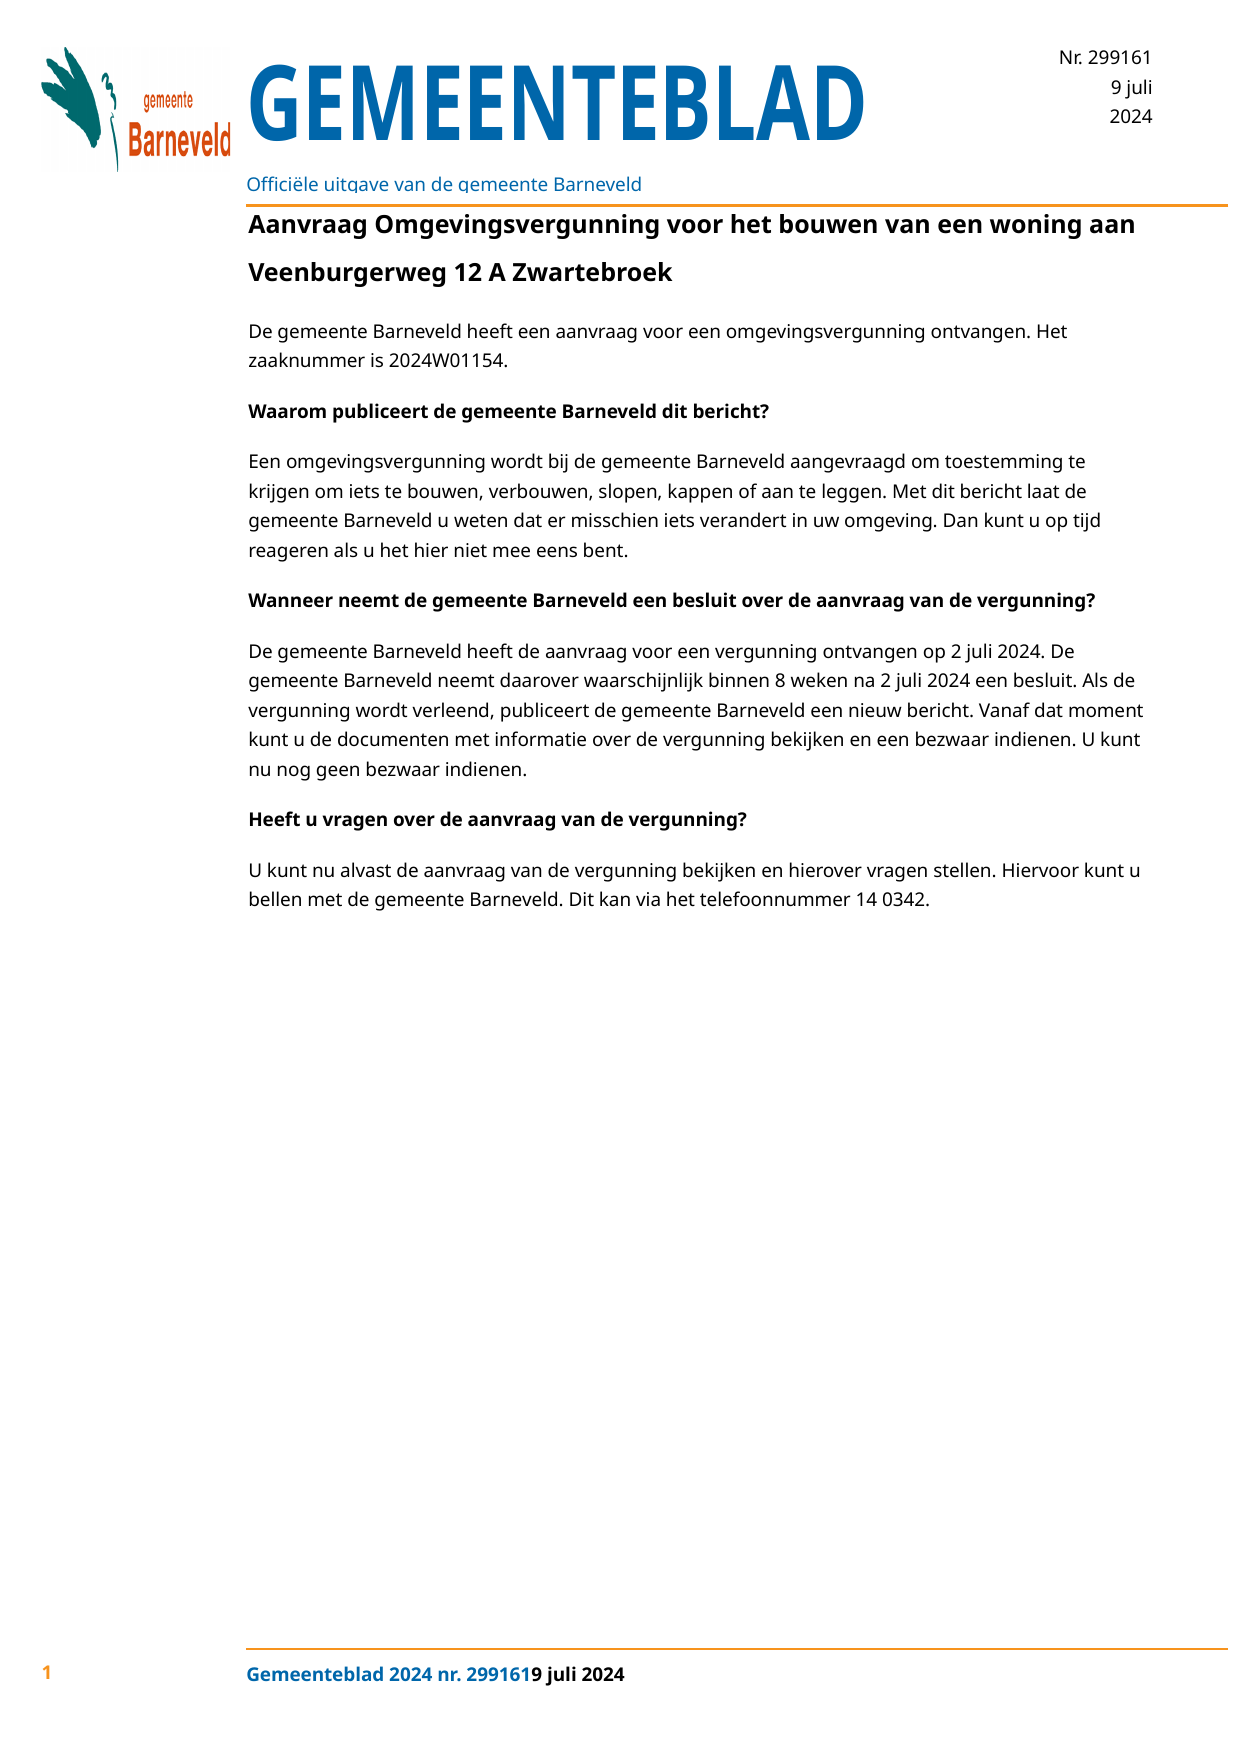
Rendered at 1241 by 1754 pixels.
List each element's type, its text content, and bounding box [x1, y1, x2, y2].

picture [41, 47, 231, 172]
text U kunt nu alvast de aanvraag van de vergunning bekijken en hierover vragen stellen. Hiervoor kunt u bellen met de gemeente Barneveld. Dit kan via het telefoonnummer 14 0342. [248, 857, 1152, 912]
text Heeft u vragen over de aanvraag van de vergunning? [248, 807, 1152, 832]
text Een omgevingsvergunning wordt bij de gemeente Barneveld aangevraagd om toestemming te krijgen om iets te bouwen, verbouwen, slopen, kappen of aan te leggen. Met dit bericht laat de gemeente Barneveld u weten dat er misschien iets verandert in uw omgeving. Dan kunt u op tijd reageren als u het hier niet mee eens bent. [248, 448, 1152, 563]
text De gemeente Barneveld heeft een aanvraag voor een omgevingsvergunning ontvangen. Het zaaknummer is 2024W01154. [248, 318, 1152, 373]
text Wanneer neemt de gemeente Barneveld een besluit over de aanvraag van de vergunning? [248, 587, 1152, 613]
text De gemeente Barneveld heeft de aanvraag voor een vergunning ontvangen op 2 juli 2024. De gemeente Barneveld neemt daarover waarschijnlijk binnen 8 weken na 2 juli 2024 een besluit. Als de vergunning wordt verleend, publiceert de gemeente Barneveld een nieuw bericht. Vanaf dat moment kunt u de documenten met informatie over de vergunning bekijken en een bezwaar indienen. U kunt nu nog geen bezwaar indienen. [248, 638, 1152, 782]
text Aanvraag Omgevingsvergunning voor het bouwen van een woning aan Veenburgerweg 12 A Zwartebroek [248, 207, 1152, 288]
text Waarom publiceert de gemeente Barneveld dit bericht? [248, 398, 1152, 424]
